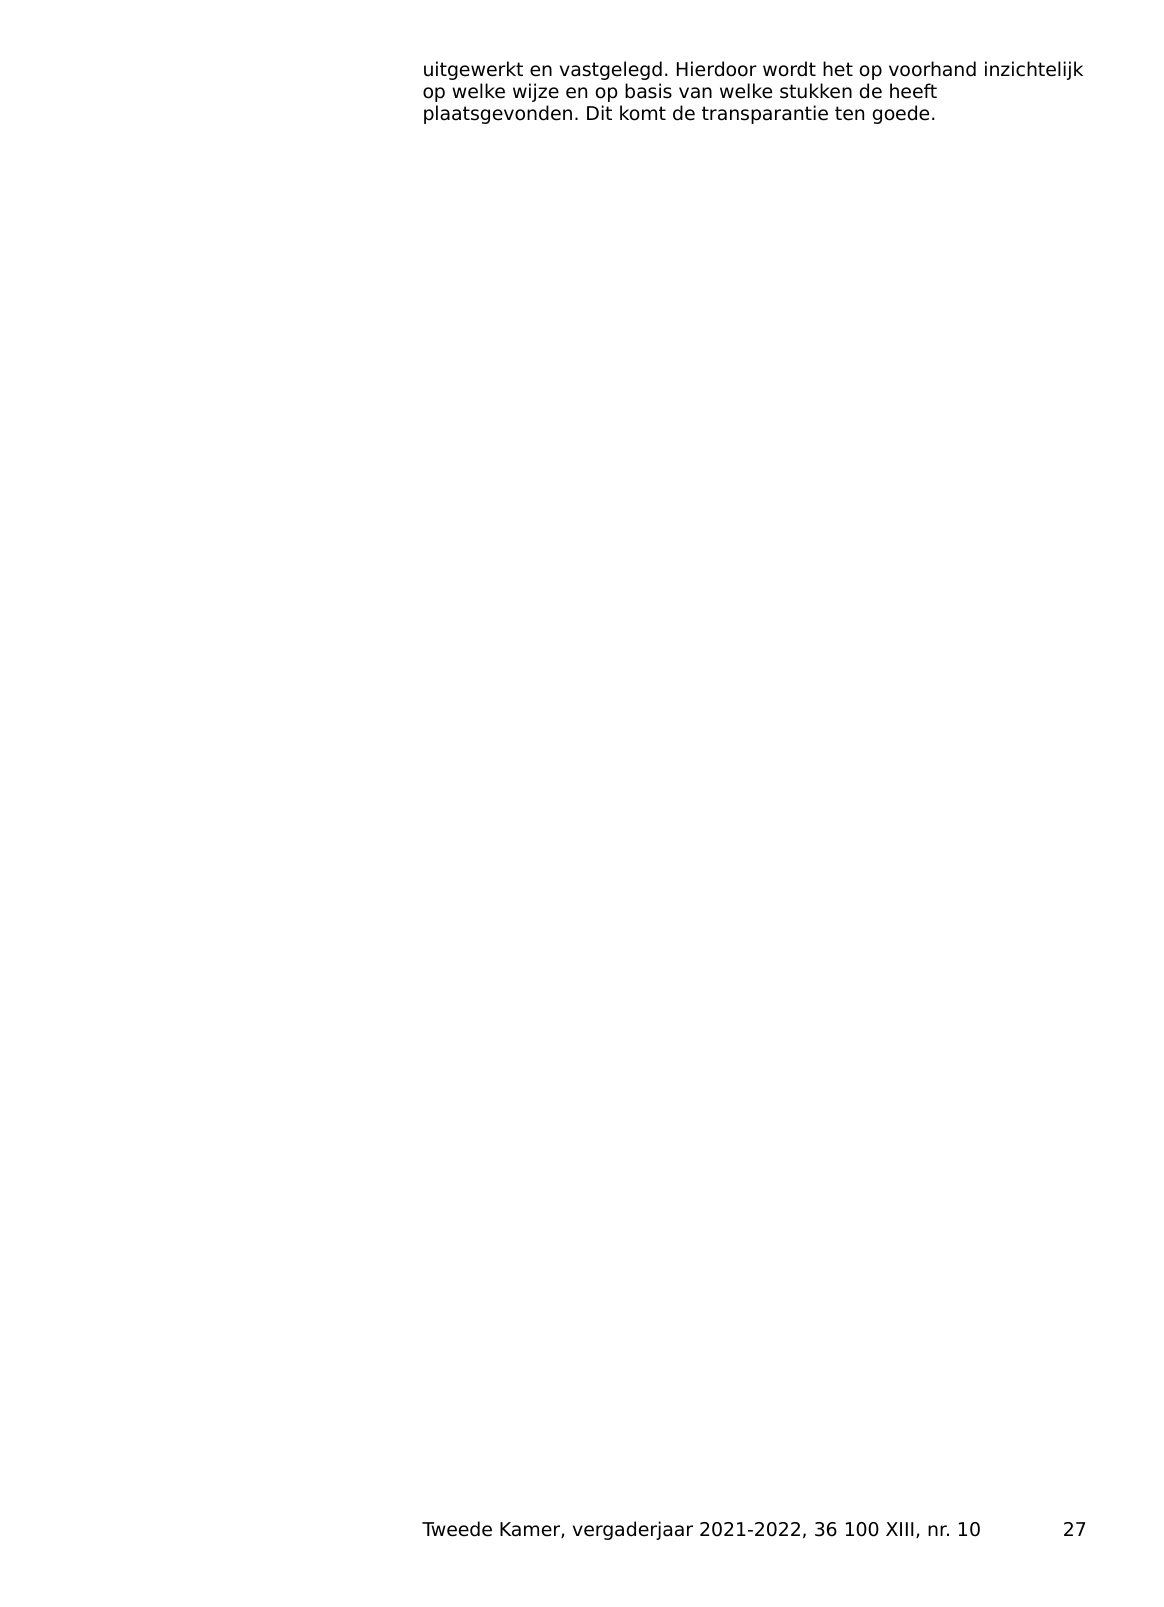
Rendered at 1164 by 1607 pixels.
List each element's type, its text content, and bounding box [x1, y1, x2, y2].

text uitgewerkt en vastgelegd. Hierdoor wordt het op voorhand inzichtelijk op welke wijze en op basis van welke stukken de heeft plaatsgevonden. Dit komt de transparantie ten goede. [422, 59, 1087, 125]
